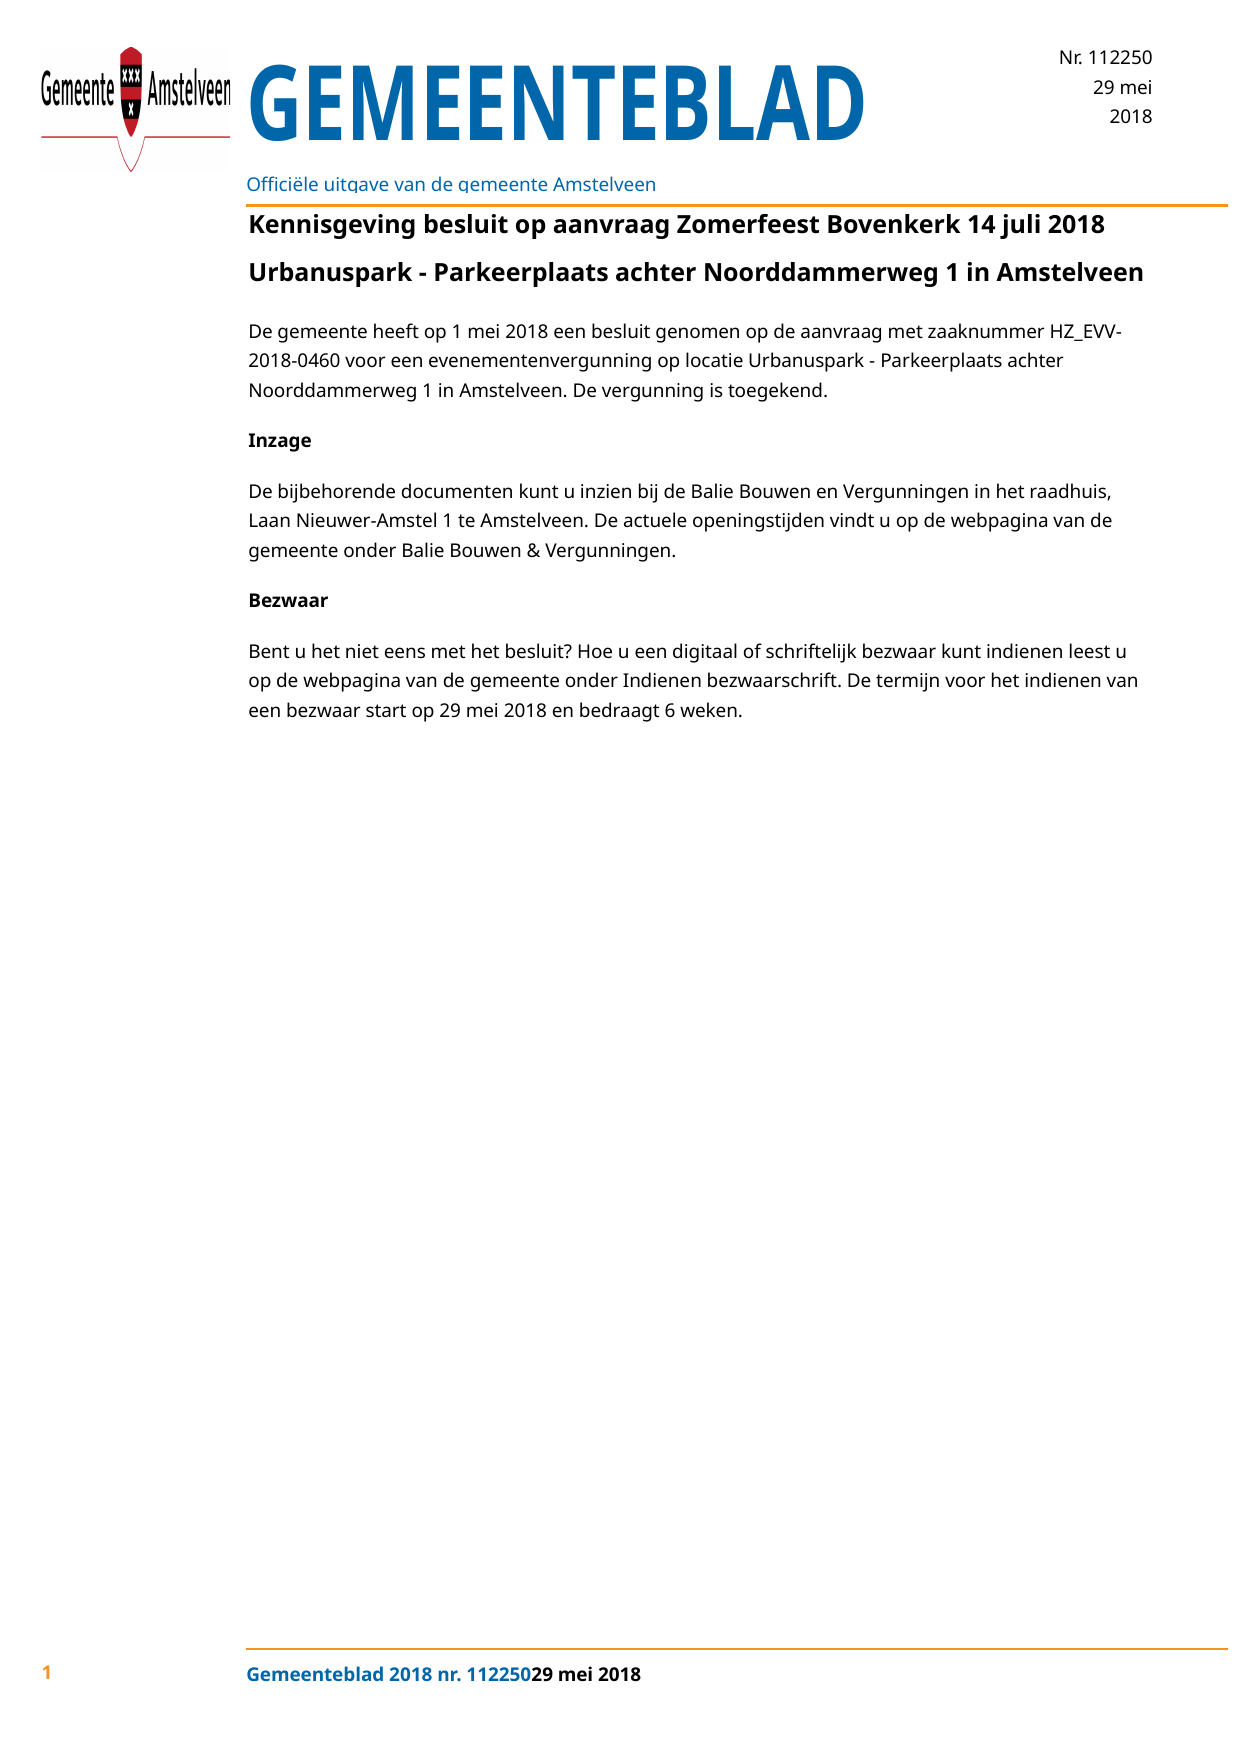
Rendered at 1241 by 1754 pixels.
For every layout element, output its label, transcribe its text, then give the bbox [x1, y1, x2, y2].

text Inzage [248, 427, 1152, 453]
text De bijbehorende documenten kunt u inzien bij de Balie Bouwen en Vergunningen in het raadhuis, Laan Nieuwer-Amstel 1 te Amstelveen. De actuele openingstijden vindt u op de webpagina van de gemeente onder Balie Bouwen & Vergunningen. [248, 478, 1152, 563]
text Bent u het niet eens met het besluit? Hoe u een digitaal of schriftelijk bezwaar kunt indienen leest u op de webpagina van de gemeente onder Indienen bezwaarschrift. De termijn voor het indienen van een bezwaar start op 29 mei 2018 en bedraagt 6 weken. [248, 638, 1152, 723]
picture [41, 47, 231, 172]
text De gemeente heeft op 1 mei 2018 een besluit genomen op de aanvraag met zaaknummer HZ_EVV-2018-0460 voor een evenementenvergunning op locatie Urbanuspark - Parkeerplaats achter Noorddammerweg 1 in Amstelveen. De vergunning is toegekend. [248, 318, 1152, 403]
text Bezwaar [248, 587, 1152, 613]
text Kennisgeving besluit op aanvraag Zomerfeest Bovenkerk 14 juli 2018 Urbanuspark - Parkeerplaats achter Noorddammerweg 1 in Amstelveen [248, 207, 1152, 288]
